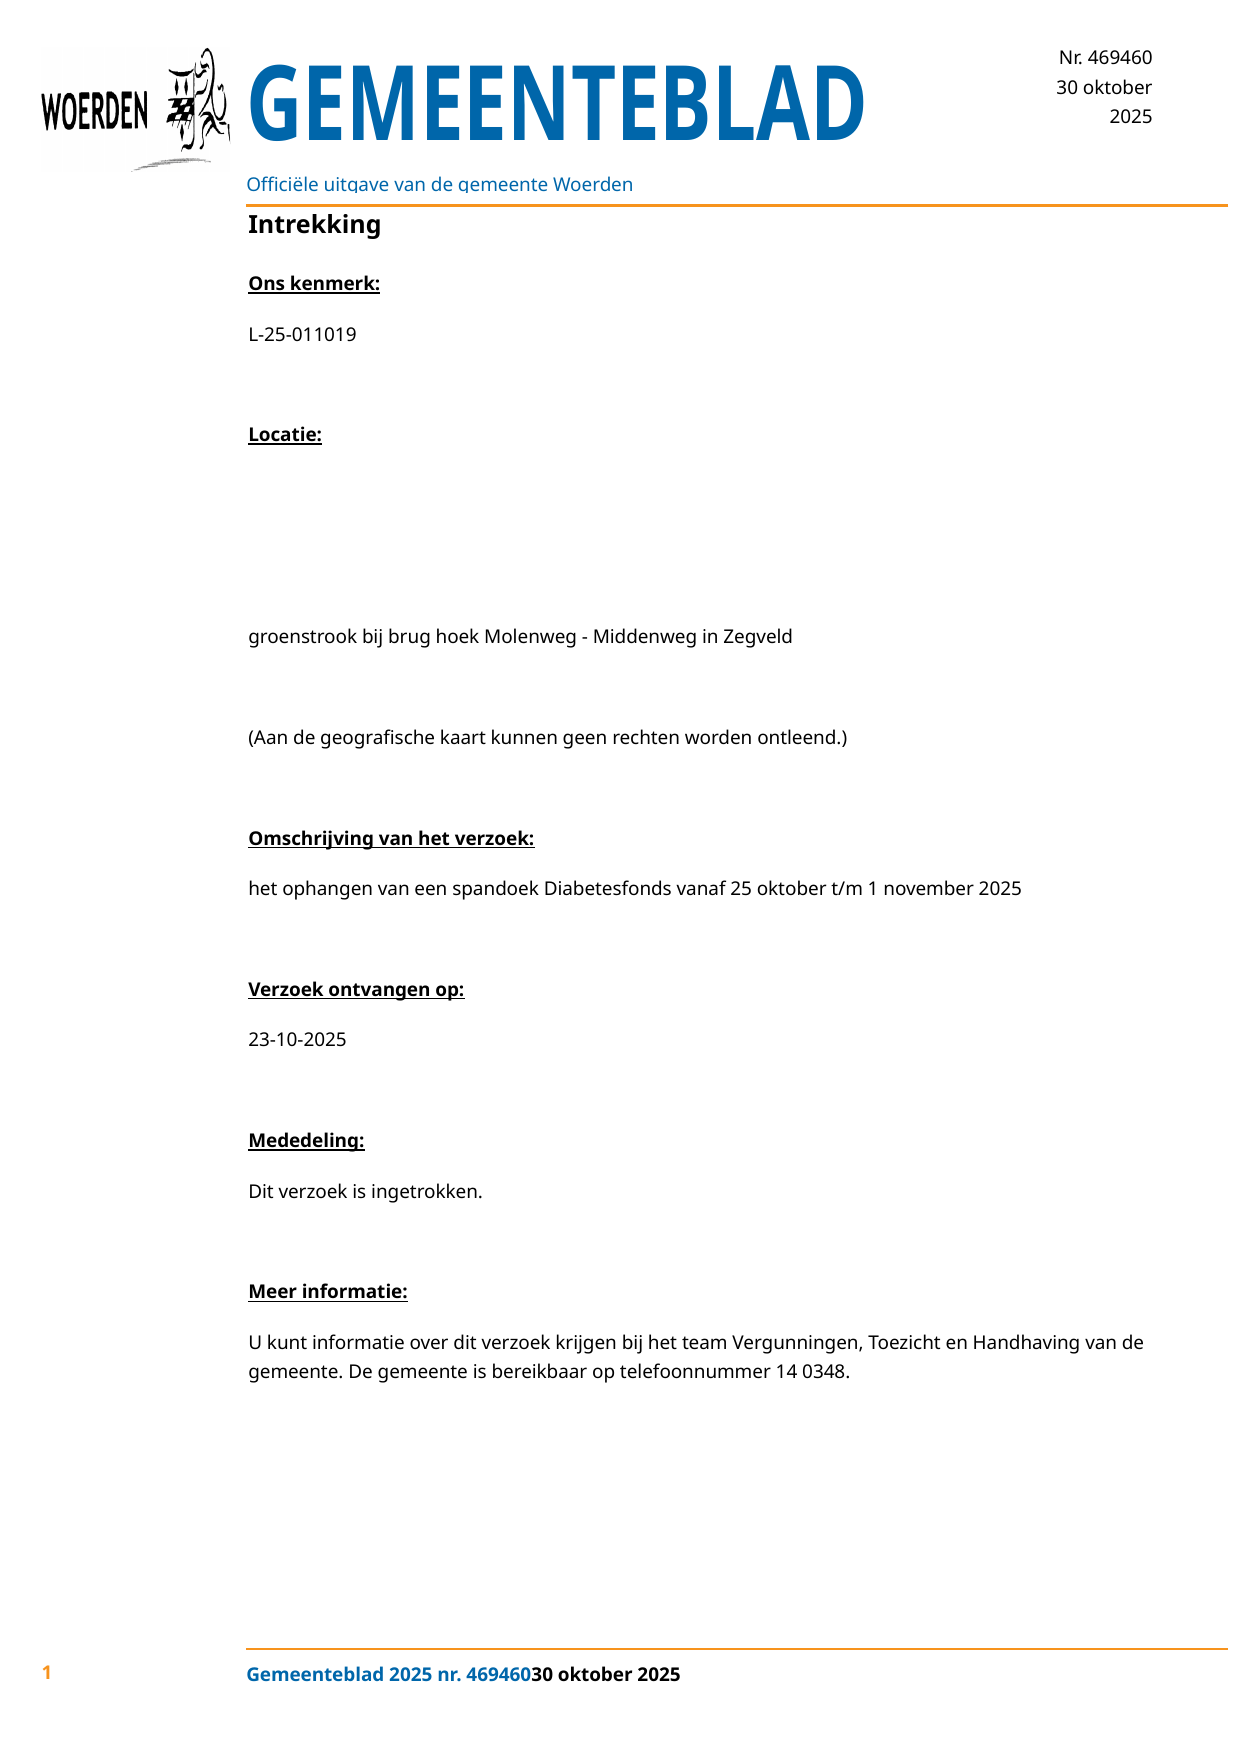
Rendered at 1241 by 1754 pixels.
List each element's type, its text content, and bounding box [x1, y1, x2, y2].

text 23-10-2025 [248, 1027, 1152, 1052]
text (Aan de geografische kaart kunnen geen rechten worden ontleend.) [248, 724, 1152, 750]
text groenstrook bij brug hoek Molenweg - Middenweg in Zegveld [248, 623, 1152, 649]
picture [41, 47, 231, 172]
text L-25-011019 [248, 321, 1152, 346]
text Mededeling: [248, 1127, 1152, 1153]
text Meer informatie: [248, 1279, 1152, 1304]
text Ons kenmerk: [248, 270, 1152, 296]
text Verzoek ontvangen op: [248, 976, 1152, 1002]
text Locatie: [248, 422, 1152, 447]
text Dit verzoek is ingetrokken. [248, 1178, 1152, 1203]
text Omschrijving van het verzoek: [248, 825, 1152, 851]
text het ophangen van een spandoek Diabetesfonds vanaf 25 oktober t/m 1 november 2025 [248, 875, 1152, 901]
text U kunt informatie over dit verzoek krijgen bij het team Vergunningen, Toezicht en Handhaving van de gemeente. De gemeente is bereikbaar op telefoonnummer 14 0348. [248, 1329, 1152, 1384]
text Intrekking [248, 207, 1152, 241]
